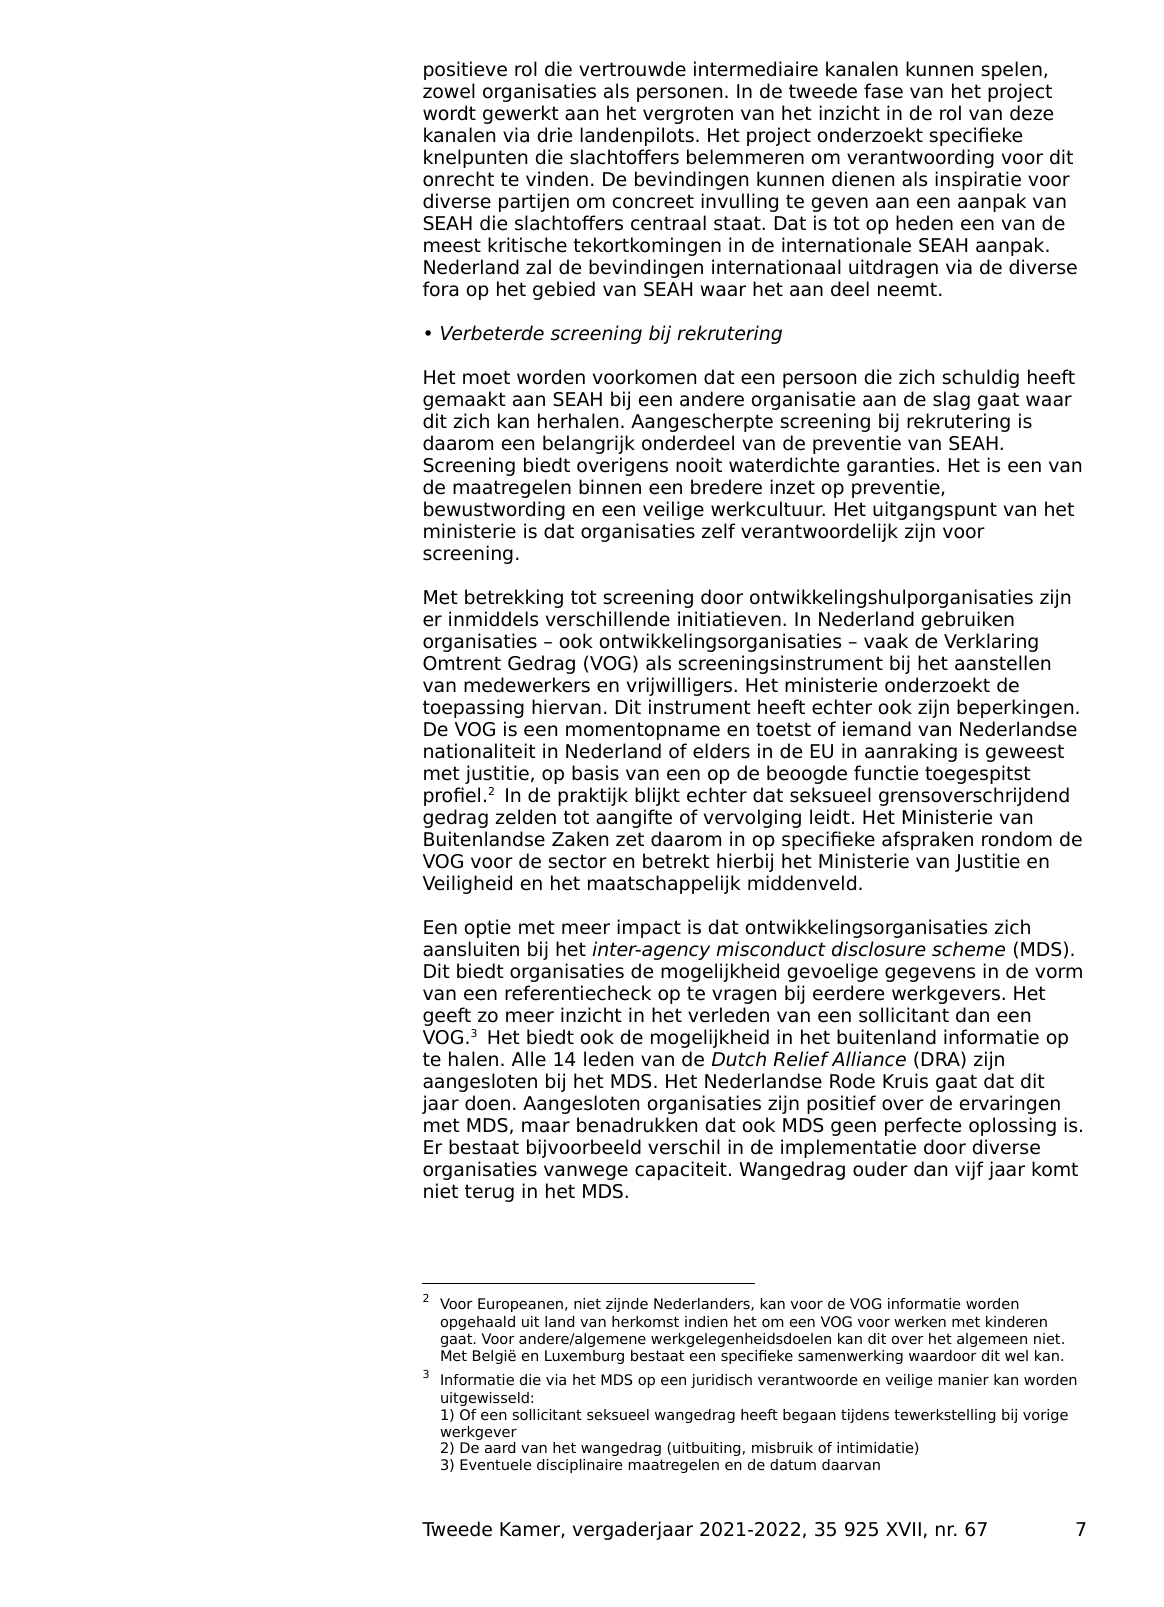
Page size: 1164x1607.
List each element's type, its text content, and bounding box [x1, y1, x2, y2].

text Met betrekking tot screening door ontwikkelingshulporganisaties zijn er inmiddels verschillende initiatieven. In Nederland gebruiken organisaties – ook ontwikkelingsorganisaties – vaak de Verklaring Omtrent Gedrag (VOG) als screeningsinstrument bij het aanstellen van medewerkers en vrijwilligers. Het ministerie onderzoekt de toepassing hiervan. Dit instrument heeft echter ook zijn beperkingen. De VOG is een momentopname en toetst of iemand van Nederlandse nationaliteit in Nederland of elders in de EU in aanraking is geweest met justitie, op basis van een op de beoogde functie toegespitst profiel. In de praktijk blijkt echter dat seksueel grensoverschrijdend gedrag zelden tot aangifte of vervolging leidt. Het Ministerie van Buitenlandse Zaken zet daarom in op specifieke afspraken rondom de VOG voor de sector en betrekt hierbij het Ministerie van Justitie en Veiligheid en het maatschappelijk middenveld. [422, 587, 1087, 895]
text Een optie met meer impact is dat ontwikkelingsorganisaties zich aansluiten bij het inter-agency misconduct disclosure scheme (MDS). Dit biedt organisaties de mogelijkheid gevoelige gegevens in de vorm van een referentiecheck op te vragen bij eerdere werkgevers. Het geeft zo meer inzicht in het verleden van een sollicitant dan een VOG. Het biedt ook de mogelijkheid in het buitenland informatie op te halen. Alle 14 leden van de Dutch Relief Alliance (DRA) zijn aangesloten bij het MDS. Het Nederlandse Rode Kruis gaat dat dit jaar doen. Aangesloten organisaties zijn positief over de ervaringen met MDS, maar benadrukken dat ook MDS geen perfecte oplossing is. Er bestaat bijvoorbeeld verschil in de implementatie door diverse organisaties vanwege capaciteit. Wangedrag ouder dan vijf jaar komt niet terug in het MDS. [422, 917, 1087, 1203]
text Het moet worden voorkomen dat een persoon die zich schuldig heeft gemaakt aan SEAH bij een andere organisatie aan de slag gaat waar dit zich kan herhalen. Aangescherpte screening bij rekrutering is daarom een belangrijk onderdeel van de preventie van SEAH. Screening biedt overigens nooit waterdichte garanties. Het is een van de maatregelen binnen een bredere inzet op preventie, bewustwording en een veilige werkcultuur. Het uitgangspunt van het ministerie is dat organisaties zelf verantwoordelijk zijn voor screening. [422, 367, 1087, 565]
text Voor Europeanen, niet zijnde Nederlanders, kan voor de VOG informatie worden opgehaald uit land van herkomst indien het om een VOG voor werken met kinderen gaat. Voor andere/algemene werkgelegenheidsdoelen kan dit over het algemeen niet. Met België en Luxemburg bestaat een specifieke samenwerking waardoor dit wel kan. [422, 1292, 1087, 1365]
text 2) De aard van het wangedrag (uitbuiting, misbruik of intimidatie) [440, 1441, 1087, 1457]
text positieve rol die vertrouwde intermediaire kanalen kunnen spelen, zowel organisaties als personen. In de tweede fase van het project wordt gewerkt aan het vergroten van het inzicht in de rol van deze kanalen via drie landenpilots. Het project onderzoekt specifieke knelpunten die slachtoffers belemmeren om verantwoording voor dit onrecht te vinden. De bevindingen kunnen dienen als inspiratie voor diverse partijen om concreet invulling te geven aan een aanpak van SEAH die slachtoffers centraal staat. Dat is tot op heden een van de meest kritische tekortkomingen in de internationale SEAH aanpak. Nederland zal de bevindingen internationaal uitdragen via de diverse fora op het gebied van SEAH waar het aan deel neemt. [422, 59, 1087, 301]
subtitle • Verbeterde screening bij rekrutering [422, 323, 1087, 345]
text 1) Of een sollicitant seksueel wangedrag heeft begaan tijdens tewerkstelling bij vorige werkgever [440, 1407, 1087, 1441]
text Informatie die via het MDS op een juridisch verantwoorde en veilige manier kan worden uitgewisseld: [422, 1368, 1087, 1407]
text 3) Eventuele disciplinaire maatregelen en de datum daarvan [440, 1457, 1087, 1474]
